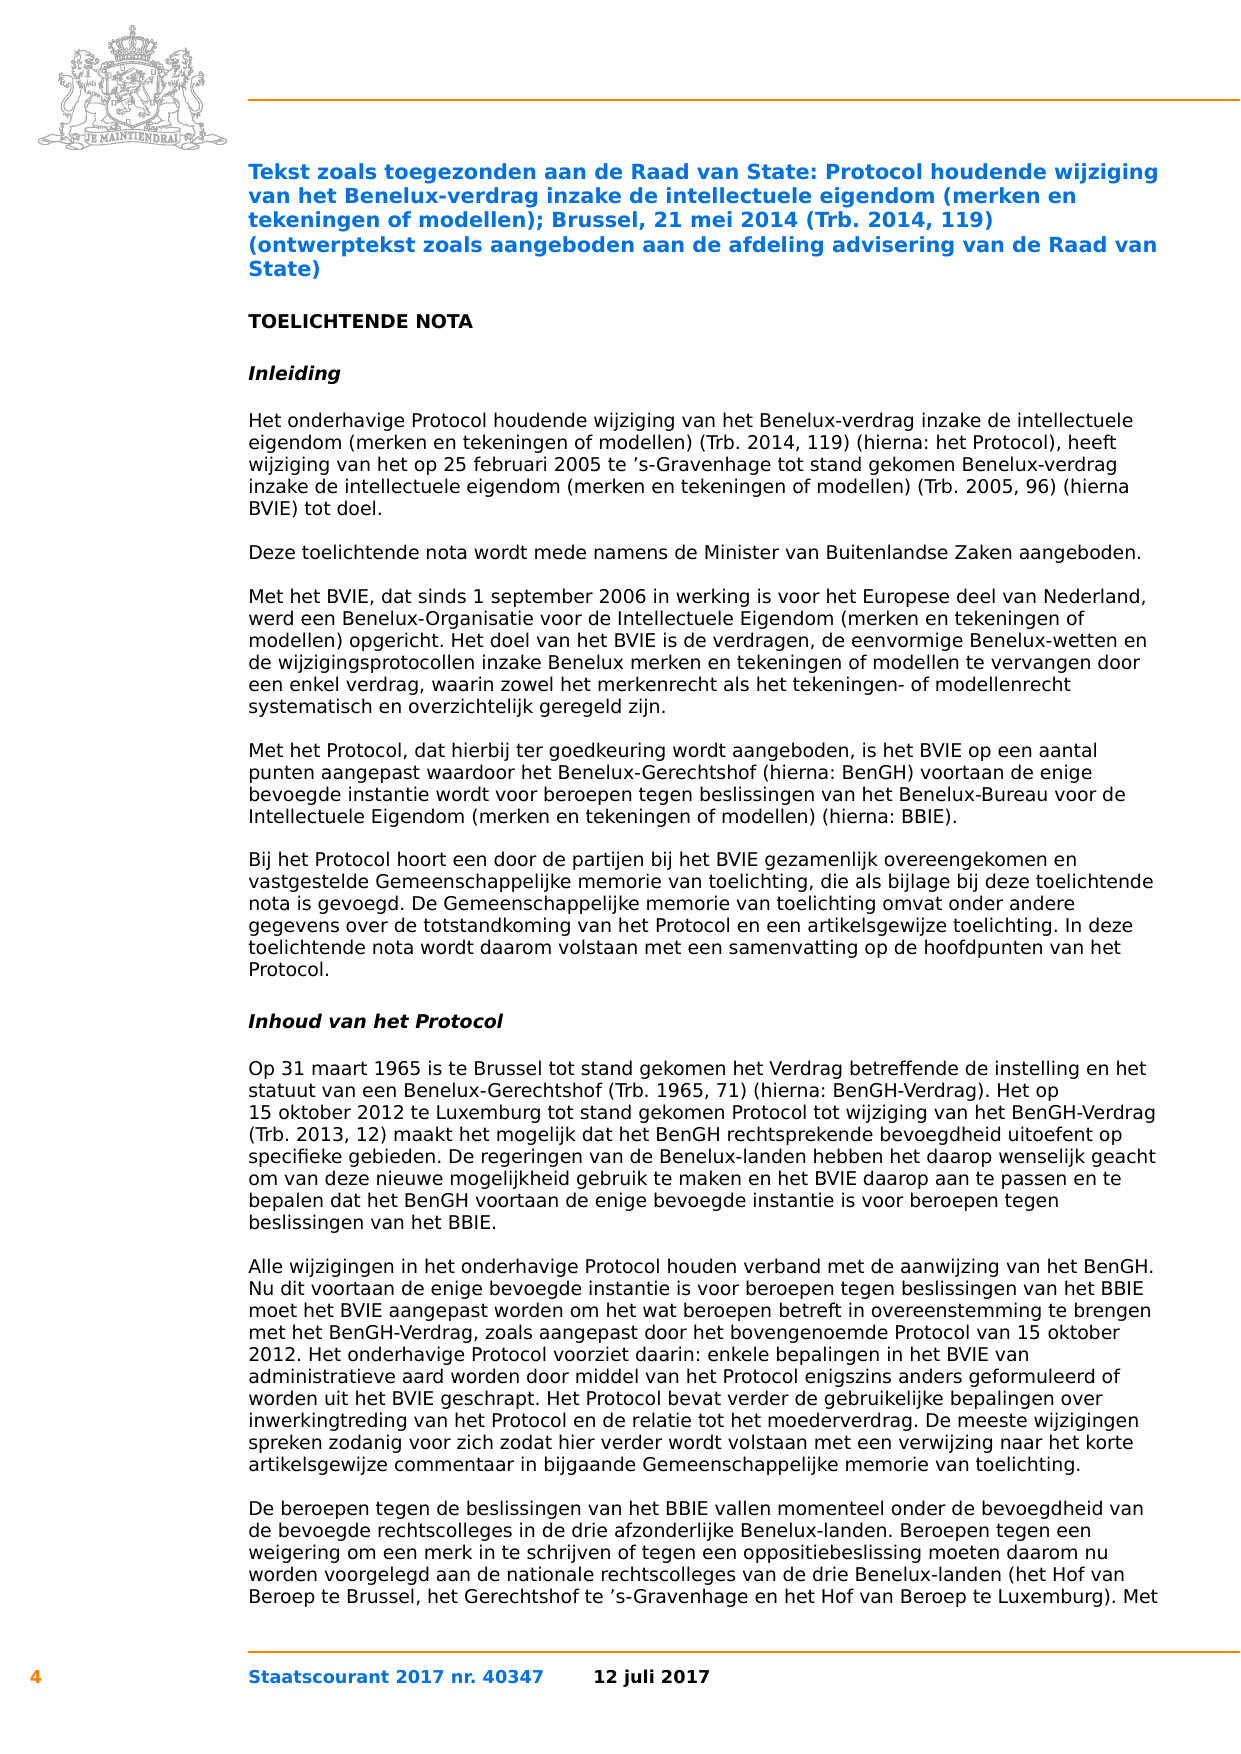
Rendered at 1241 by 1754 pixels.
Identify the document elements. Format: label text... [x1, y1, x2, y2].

text De beroepen tegen de beslissingen van het BBIE vallen momenteel onder de bevoegdheid van de bevoegde rechtscolleges in de drie afzonderlijke Benelux-landen. Beroepen tegen een weigering om een merk in te schrijven of tegen een oppositiebeslissing moeten daarom nu worden voorgelegd aan de nationale rechtscolleges van de drie Benelux-landen (het Hof van Beroep te Brussel, het Gerechtshof te ’s-Gravenhage en het Hof van Beroep te Luxemburg). Met [248, 1498, 1163, 1607]
text Alle wijzigingen in het onderhavige Protocol houden verband met de aanwijzing van het BenGH. Nu dit voortaan de enige bevoegde instantie is voor beroepen tegen beslissingen van het BBIE moet het BVIE aangepast worden om het wat beroepen betreft in overeenstemming te brengen met het BenGH-Verdrag, zoals aangepast door het bovengenoemde Protocol van 15 oktober 2012. Het onderhavige Protocol voorziet daarin: enkele bepalingen in het BVIE van administratieve aard worden door middel van het Protocol enigszins anders geformuleerd of worden uit het BVIE geschrapt. Het Protocol bevat verder de gebruikelijke bepalingen over inwerkingtreding van het Protocol en de relatie tot het moederverdrag. De meeste wijzigingen spreken zodanig voor zich zodat hier verder wordt volstaan met een verwijzing naar het korte artikelsgewijze commentaar in bijgaande Gemeenschappelijke memorie van toelichting. [248, 1256, 1163, 1476]
text Met het Protocol, dat hierbij ter goedkeuring wordt aangeboden, is het BVIE op een aantal punten aangepast waardoor het Benelux-Gerechtshof (hierna: BenGH) voortaan de enige bevoegde instantie wordt voor beroepen tegen beslissingen van het Benelux-Bureau voor de Intellectuele Eigendom (merken en tekeningen of modellen) (hierna: BBIE). [248, 739, 1163, 827]
subtitle Inleiding [248, 363, 1163, 385]
subtitle Tekst zoals toegezonden aan de Raad van State: Protocol houdende wijziging van het Benelux-verdrag inzake de intellectuele eigendom (merken en tekeningen of modellen); Brussel, 21 mei 2014 (Trb. 2014, 119) (ontwerptekst zoals aangeboden aan de afdeling advisering van de Raad van State) [248, 160, 1163, 281]
text Deze toelichtende nota wordt mede namens de Minister van Buitenlandse Zaken aangeboden. [248, 542, 1163, 564]
subtitle TOELICHTENDE NOTA [248, 311, 1163, 333]
text Bij het Protocol hoort een door de partijen bij het BVIE gezamenlijk overeengekomen en vastgestelde Gemeenschappelijke memorie van toelichting, die als bijlage bij deze toelichtende nota is gevoegd. De Gemeenschappelijke memorie van toelichting omvat onder andere gegevens over de totstandkoming van het Protocol en een artikelsgewijze toelichting. In deze toelichtende nota wordt daarom volstaan met een samenvatting op de hoofdpunten van het Protocol. [248, 849, 1163, 981]
subtitle Inhoud van het Protocol [248, 1011, 1163, 1033]
picture [38, 25, 227, 150]
text Op 31 maart 1965 is te Brussel tot stand gekomen het Verdrag betreffende de instelling en het statuut van een Benelux-Gerechtshof (Trb. 1965, 71) (hierna: BenGH-Verdrag). Het op 15 oktober 2012 te Luxemburg tot stand gekomen Protocol tot wijziging van het BenGH-Verdrag (Trb. 2013, 12) maakt het mogelijk dat het BenGH rechtsprekende bevoegdheid uitoefent op specifieke gebieden. De regeringen van de Benelux-landen hebben het daarop wenselijk geacht om van deze nieuwe mogelijkheid gebruik te maken en het BVIE daarop aan te passen en te bepalen dat het BenGH voortaan de enige bevoegde instantie is voor beroepen tegen beslissingen van het BBIE. [248, 1058, 1163, 1234]
text Met het BVIE, dat sinds 1 september 2006 in werking is voor het Europese deel van Nederland, werd een Benelux-Organisatie voor de Intellectuele Eigendom (merken en tekeningen of modellen) opgericht. Het doel van het BVIE is de verdragen, de eenvormige Benelux-wetten en de wijzigingsprotocollen inzake Benelux merken en tekeningen of modellen te vervangen door een enkel verdrag, waarin zowel het merkenrecht als het tekeningen- of modellenrecht systematisch en overzichtelijk geregeld zijn. [248, 586, 1163, 718]
text Het onderhavige Protocol houdende wijziging van het Benelux-verdrag inzake de intellectuele eigendom (merken en tekeningen of modellen) (Trb. 2014, 119) (hierna: het Protocol), heeft wijziging van het op 25 februari 2005 te ’s-Gravenhage tot stand gekomen Benelux-verdrag inzake de intellectuele eigendom (merken en tekeningen of modellen) (Trb. 2005, 96) (hierna BVIE) tot doel. [248, 410, 1163, 520]
